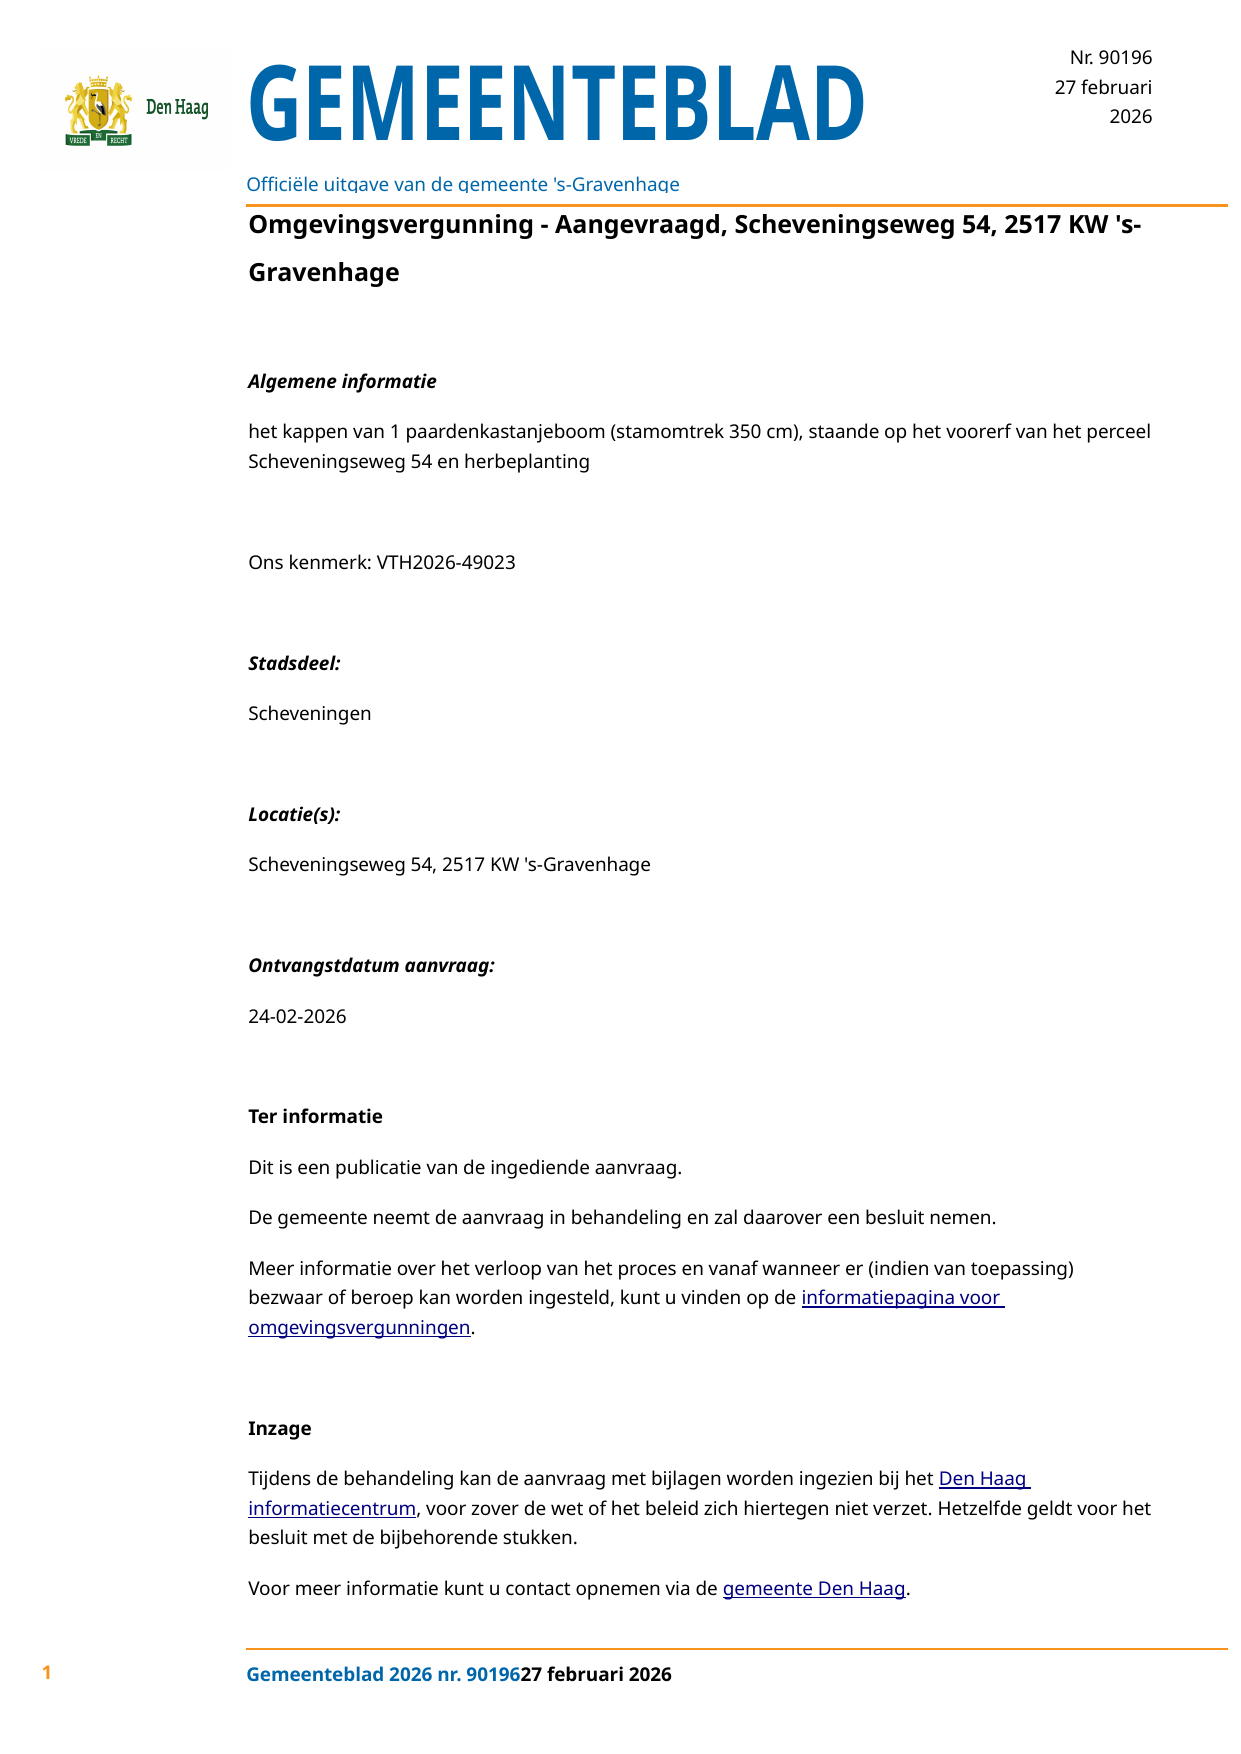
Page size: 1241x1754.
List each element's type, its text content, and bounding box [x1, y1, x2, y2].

text De gemeente neemt de aanvraag in behandeling en zal daarover een besluit nemen. [248, 1204, 1152, 1230]
text het kappen van 1 paardenkastanjeboom (stamomtrek 350 cm), staande op het voorerf van het perceel Scheveningseweg 54 en herbeplanting [248, 419, 1152, 474]
text Meer informatie over het verloop van het proces en vanaf wanneer er (indien van toepassing) bezwaar of beroep kan worden ingesteld, kunt u vinden op de informatiepagina voor omgevingsvergunningen. [248, 1255, 1152, 1340]
picture [41, 47, 231, 172]
text Voor meer informatie kunt u contact opnemen via de gemeente Den Haag. [248, 1575, 1152, 1601]
text Ontvangstdatum aanvraag: [248, 952, 1152, 978]
text Scheveningseweg 54, 2517 KW 's-Gravenhage [248, 852, 1152, 877]
text Stadsdeel: [248, 650, 1152, 676]
text Tijdens de behandeling kan de aanvraag met bijlagen worden ingezien bij het Den Haag informatiecentrum, voor zover de wet of het beleid zich hiertegen niet verzet. Hetzelfde geldt voor het besluit met de bijbehorende stukken. [248, 1465, 1152, 1550]
text Ons kenmerk: VTH2026-49023 [248, 549, 1152, 575]
text Scheveningen [248, 700, 1152, 726]
text Inzage [248, 1415, 1152, 1441]
text Dit is een publicatie van de ingediende aanvraag. [248, 1154, 1152, 1180]
text Locatie(s): [248, 801, 1152, 827]
text Ter informatie [248, 1104, 1152, 1129]
text Algemene informatie [248, 368, 1152, 394]
text 24-02-2026 [248, 1003, 1152, 1029]
text Omgevingsvergunning - Aangevraagd, Scheveningseweg 54, 2517 KW 's-Gravenhage [248, 207, 1152, 288]
